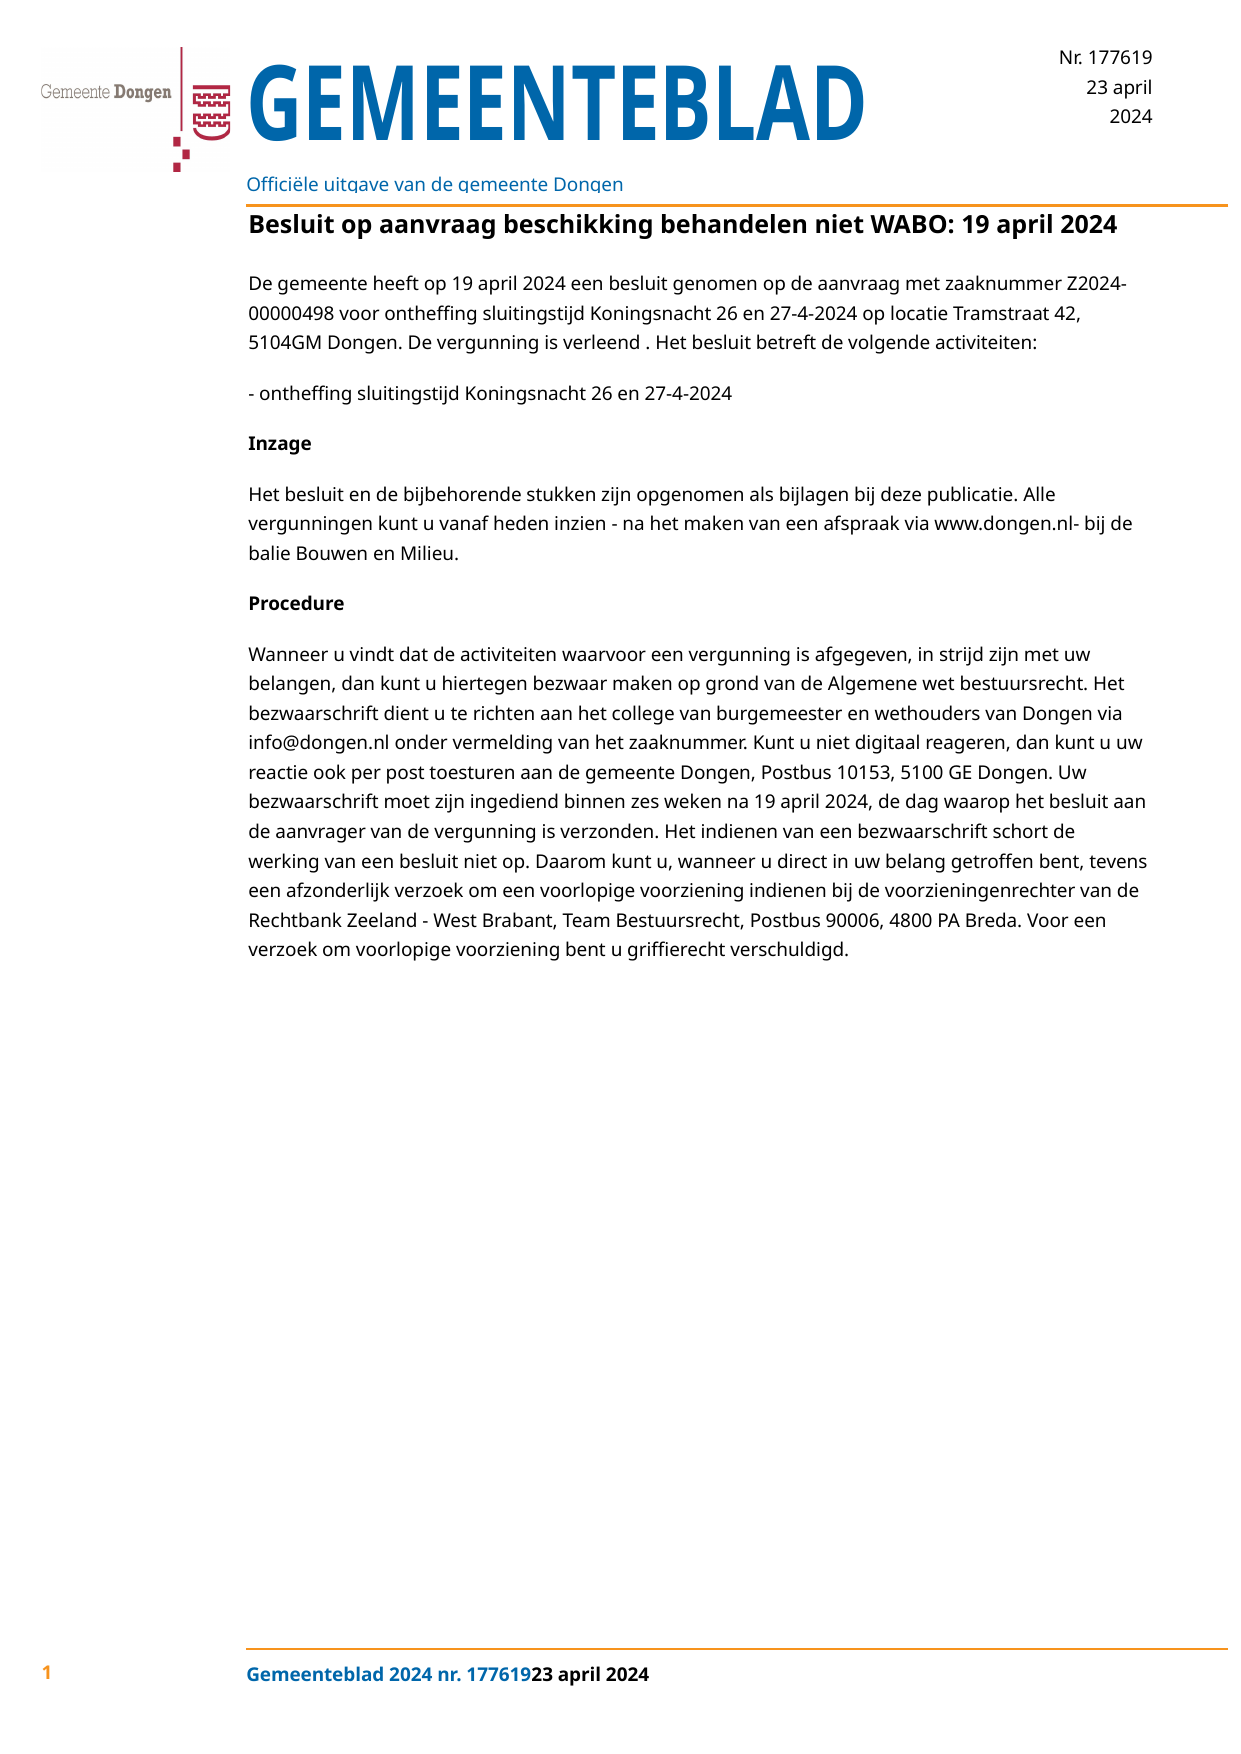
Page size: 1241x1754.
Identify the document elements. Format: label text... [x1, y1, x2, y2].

text Inzage [248, 430, 1152, 456]
text De gemeente heeft op 19 april 2024 een besluit genomen op de aanvraag met zaaknummer Z2024-00000498 voor ontheffing sluitingstijd Koningsnacht 26 en 27-4-2024 op locatie Tramstraat 42, 5104GM Dongen. De vergunning is verleend . Het besluit betreft de volgende activiteiten: [248, 270, 1152, 355]
text - ontheffing sluitingstijd Koningsnacht 26 en 27-4-2024 [248, 380, 1152, 406]
text Het besluit en de bijbehorende stukken zijn opgenomen als bijlagen bij deze publicatie. Alle vergunningen kunt u vanaf heden inzien - na het maken van een afspraak via www.dongen.nl- bij de balie Bouwen en Milieu. [248, 481, 1152, 566]
picture [41, 47, 231, 172]
text Besluit op aanvraag beschikking behandelen niet WABO: 19 april 2024 [248, 207, 1152, 241]
text Procedure [248, 590, 1152, 616]
text Wanneer u vindt dat de activiteiten waarvoor een vergunning is afgegeven, in strijd zijn met uw belangen, dan kunt u hiertegen bezwaar maken op grond van de Algemene wet bestuursrecht. Het bezwaarschrift dient u te richten aan het college van burgemeester en wethouders van Dongen via info@dongen.nl onder vermelding van het zaaknummer. Kunt u niet digitaal reageren, dan kunt u uw reactie ook per post toesturen aan de gemeente Dongen, Postbus 10153, 5100 GE Dongen. Uw bezwaarschrift moet zijn ingediend binnen zes weken na 19 april 2024, de dag waarop het besluit aan de aanvrager van de vergunning is verzonden. Het indienen van een bezwaarschrift schort de werking van een besluit niet op. Daarom kunt u, wanneer u direct in uw belang getroffen bent, tevens een afzonderlijk verzoek om een voorlopige voorziening indienen bij de voorzieningenrechter van de Rechtbank Zeeland - West Brabant, Team Bestuursrecht, Postbus 90006, 4800 PA Breda. Voor een verzoek om voorlopige voorziening bent u griffierecht verschuldigd. [248, 641, 1152, 962]
